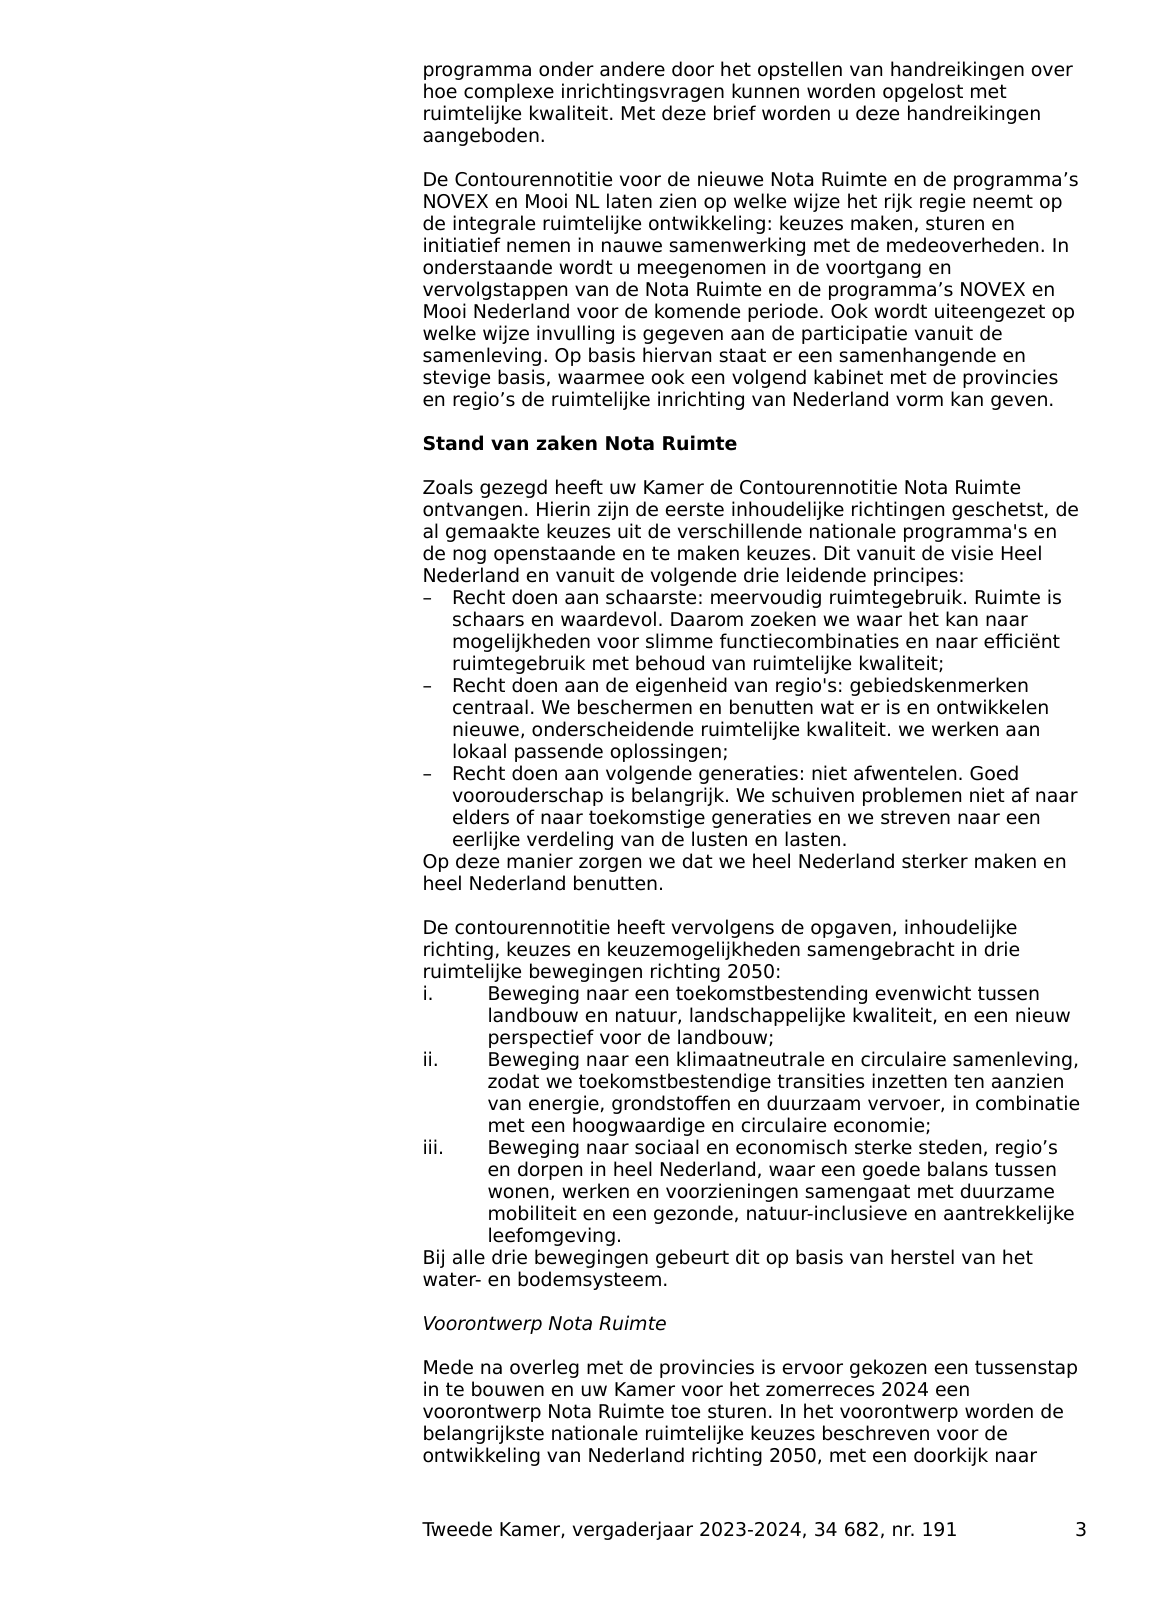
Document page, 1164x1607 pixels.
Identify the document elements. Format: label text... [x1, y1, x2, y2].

text De contourennotitie heeft vervolgens de opgaven, inhoudelijke richting, keuzes en keuzemogelijkheden samengebracht in drie ruimtelijke bewegingen richting 2050: [422, 917, 1087, 983]
text – Recht doen aan de eigenheid van regio's: gebiedskenmerken centraal. We beschermen en benutten wat er is en ontwikkelen nieuwe, onderscheidende ruimtelijke kwaliteit. we werken aan lokaal passende oplossingen; [422, 675, 1087, 763]
text – Recht doen aan schaarste: meervoudig ruimtegebruik. Ruimte is schaars en waardevol. Daarom zoeken we waar het kan naar mogelijkheden voor slimme functiecombinaties en naar efficiënt ruimtegebruik met behoud van ruimtelijke kwaliteit; [422, 587, 1087, 675]
text – Recht doen aan volgende generaties: niet afwentelen. Goed voorouderschap is belangrijk. We schuiven problemen niet af naar elders of naar toekomstige generaties en we streven naar een eerlijke verdeling van de lusten en lasten. [422, 763, 1087, 851]
subtitle Voorontwerp Nota Ruimte [422, 1313, 1087, 1335]
text Mede na overleg met de provincies is ervoor gekozen een tussenstap in te bouwen en uw Kamer voor het zomerreces 2024 een voorontwerp Nota Ruimte toe sturen. In het voorontwerp worden de belangrijkste nationale ruimtelijke keuzes beschreven voor de ontwikkeling van Nederland richting 2050, met een doorkijk naar [422, 1357, 1087, 1467]
subtitle Stand van zaken Nota Ruimte [422, 433, 1087, 455]
text Zoals gezegd heeft uw Kamer de Contourennotitie Nota Ruimte ontvangen. Hierin zijn de eerste inhoudelijke richtingen geschetst, de al gemaakte keuzes uit de verschillende nationale programma's en de nog openstaande en te maken keuzes. Dit vanuit de visie Heel Nederland en vanuit de volgende drie leidende principes: [422, 477, 1087, 587]
text Op deze manier zorgen we dat we heel Nederland sterker maken en heel Nederland benutten. [422, 851, 1087, 895]
text iii. Beweging naar sociaal en economisch sterke steden, regio’s en dorpen in heel Nederland, waar een goede balans tussen wonen, werken en voorzieningen samengaat met duurzame mobiliteit en een gezonde, natuur-inclusieve en aantrekkelijke leefomgeving. [422, 1137, 1087, 1247]
text programma onder andere door het opstellen van handreikingen over hoe complexe inrichtingsvragen kunnen worden opgelost met ruimtelijke kwaliteit. Met deze brief worden u deze handreikingen aangeboden. [422, 59, 1087, 147]
text i. Beweging naar een toekomstbestending evenwicht tussen landbouw en natuur, landschappelijke kwaliteit, en een nieuw perspectief voor de landbouw; [422, 983, 1087, 1049]
text De Contourennotitie voor de nieuwe Nota Ruimte en de programma’s NOVEX en Mooi NL laten zien op welke wijze het rijk regie neemt op de integrale ruimtelijke ontwikkeling: keuzes maken, sturen en initiatief nemen in nauwe samenwerking met de medeoverheden. In onderstaande wordt u meegenomen in de voortgang en vervolgstappen van de Nota Ruimte en de programma’s NOVEX en Mooi Nederland voor de komende periode. Ook wordt uiteengezet op welke wijze invulling is gegeven aan de participatie vanuit de samenleving. Op basis hiervan staat er een samenhangende en stevige basis, waarmee ook een volgend kabinet met de provincies en regio’s de ruimtelijke inrichting van Nederland vorm kan geven. [422, 169, 1087, 411]
text ii. Beweging naar een klimaatneutrale en circulaire samenleving, zodat we toekomstbestendige transities inzetten ten aanzien van energie, grondstoffen en duurzaam vervoer, in combinatie met een hoogwaardige en circulaire economie; [422, 1049, 1087, 1137]
text Bij alle drie bewegingen gebeurt dit op basis van herstel van het water- en bodemsysteem. [422, 1247, 1087, 1291]
